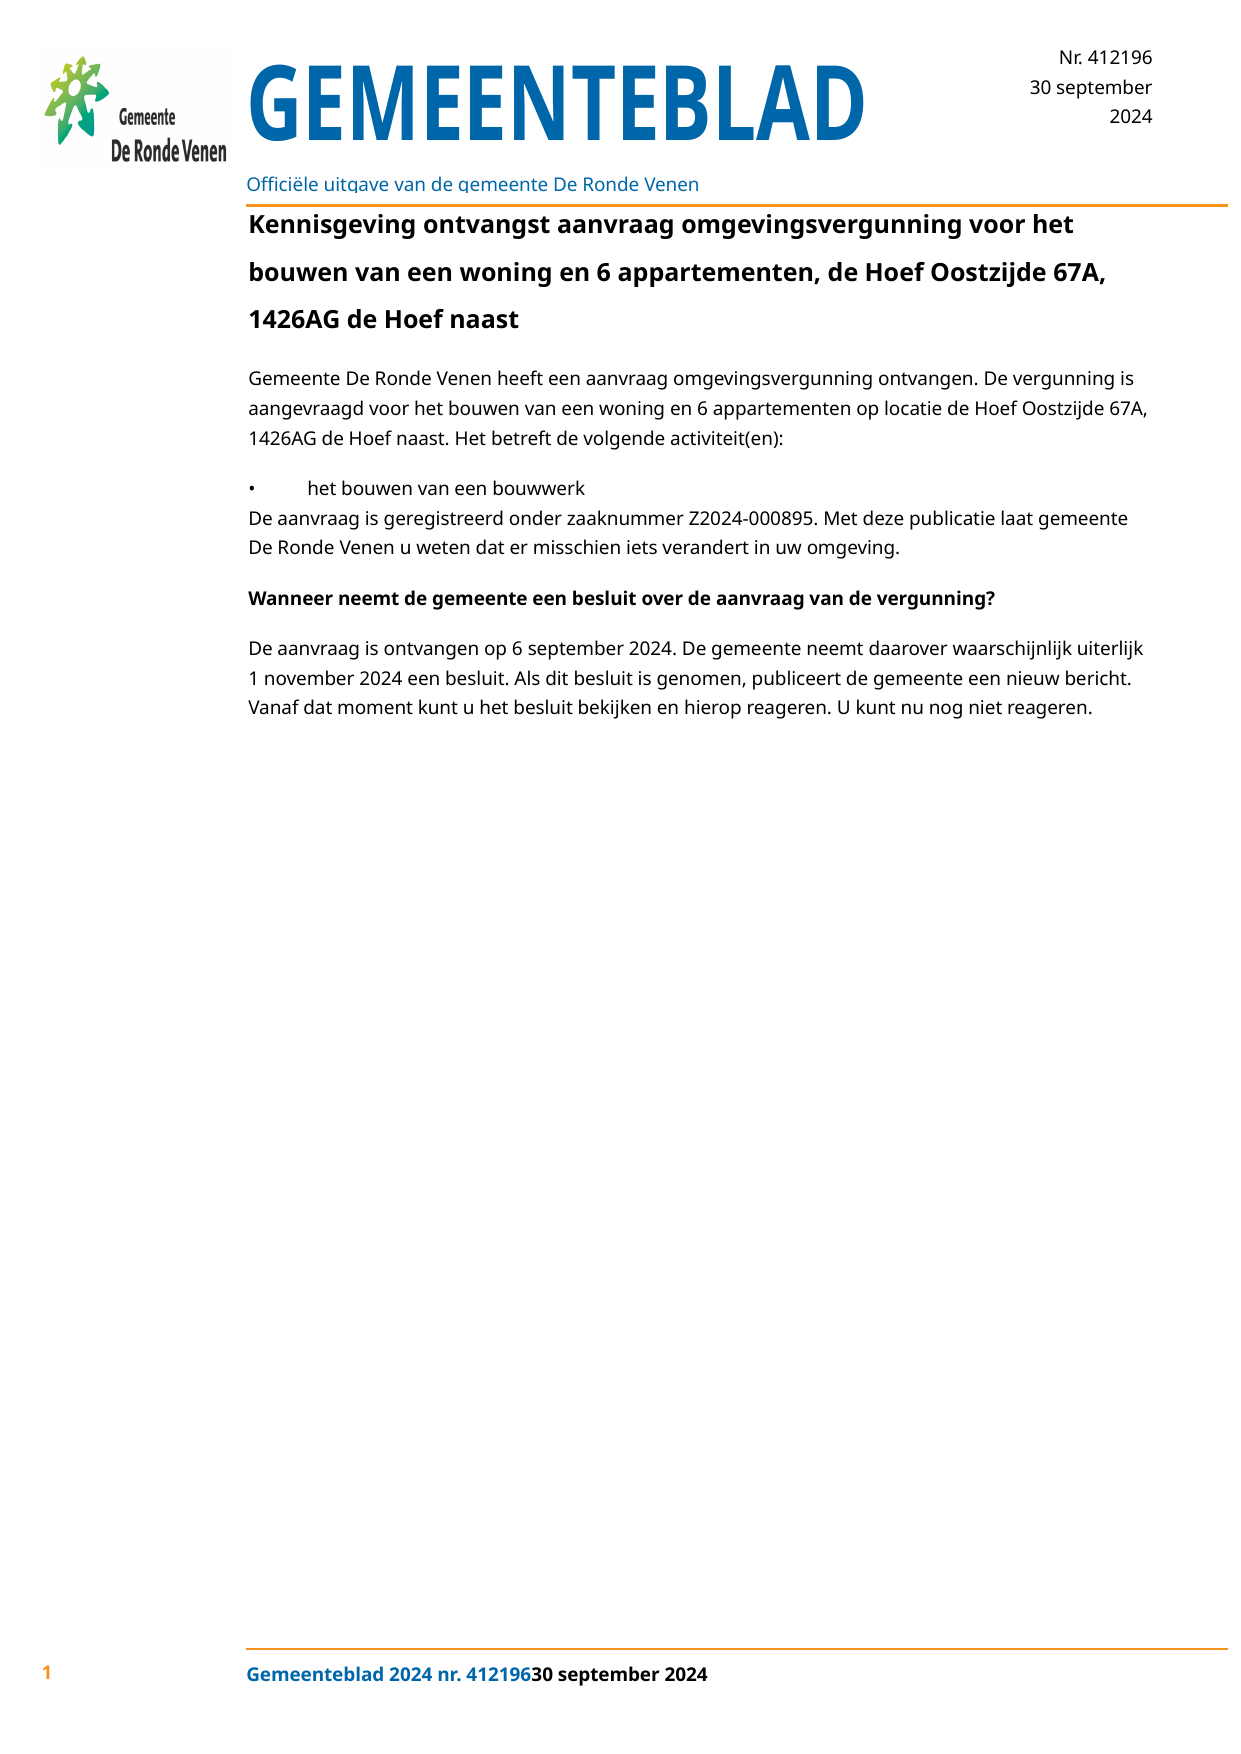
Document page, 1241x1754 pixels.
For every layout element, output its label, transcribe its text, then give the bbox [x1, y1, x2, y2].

list het bouwen van een bouwwerk [248, 475, 1152, 501]
text Wanneer neemt de gemeente een besluit over de aanvraag van de vergunning? [248, 585, 1152, 610]
text De aanvraag is ontvangen op 6 september 2024. De gemeente neemt daarover waarschijnlijk uiterlijk 1 november 2024 een besluit. Als dit besluit is genomen, publiceert de gemeente een nieuw bericht. Vanaf dat moment kunt u het besluit bekijken en hierop reageren. U kunt nu nog niet reageren. [248, 635, 1152, 720]
text De aanvraag is geregistreerd onder zaaknummer Z2024-000895. Met deze publicatie laat gemeente De Ronde Venen u weten dat er misschien iets verandert in uw omgeving. [248, 505, 1152, 560]
text Gemeente De Ronde Venen heeft een aanvraag omgevingsvergunning ontvangen. De vergunning is aangevraagd voor het bouwen van een woning en 6 appartementen op locatie de Hoef Oostzijde 67A, 1426AG de Hoef naast. Het betreft de volgende activiteit(en): [248, 366, 1152, 450]
text Kennisgeving ontvangst aanvraag omgevingsvergunning voor het bouwen van een woning en 6 appartementen, de Hoef Oostzijde 67A, 1426AG de Hoef naast [248, 207, 1152, 336]
picture [41, 47, 231, 172]
